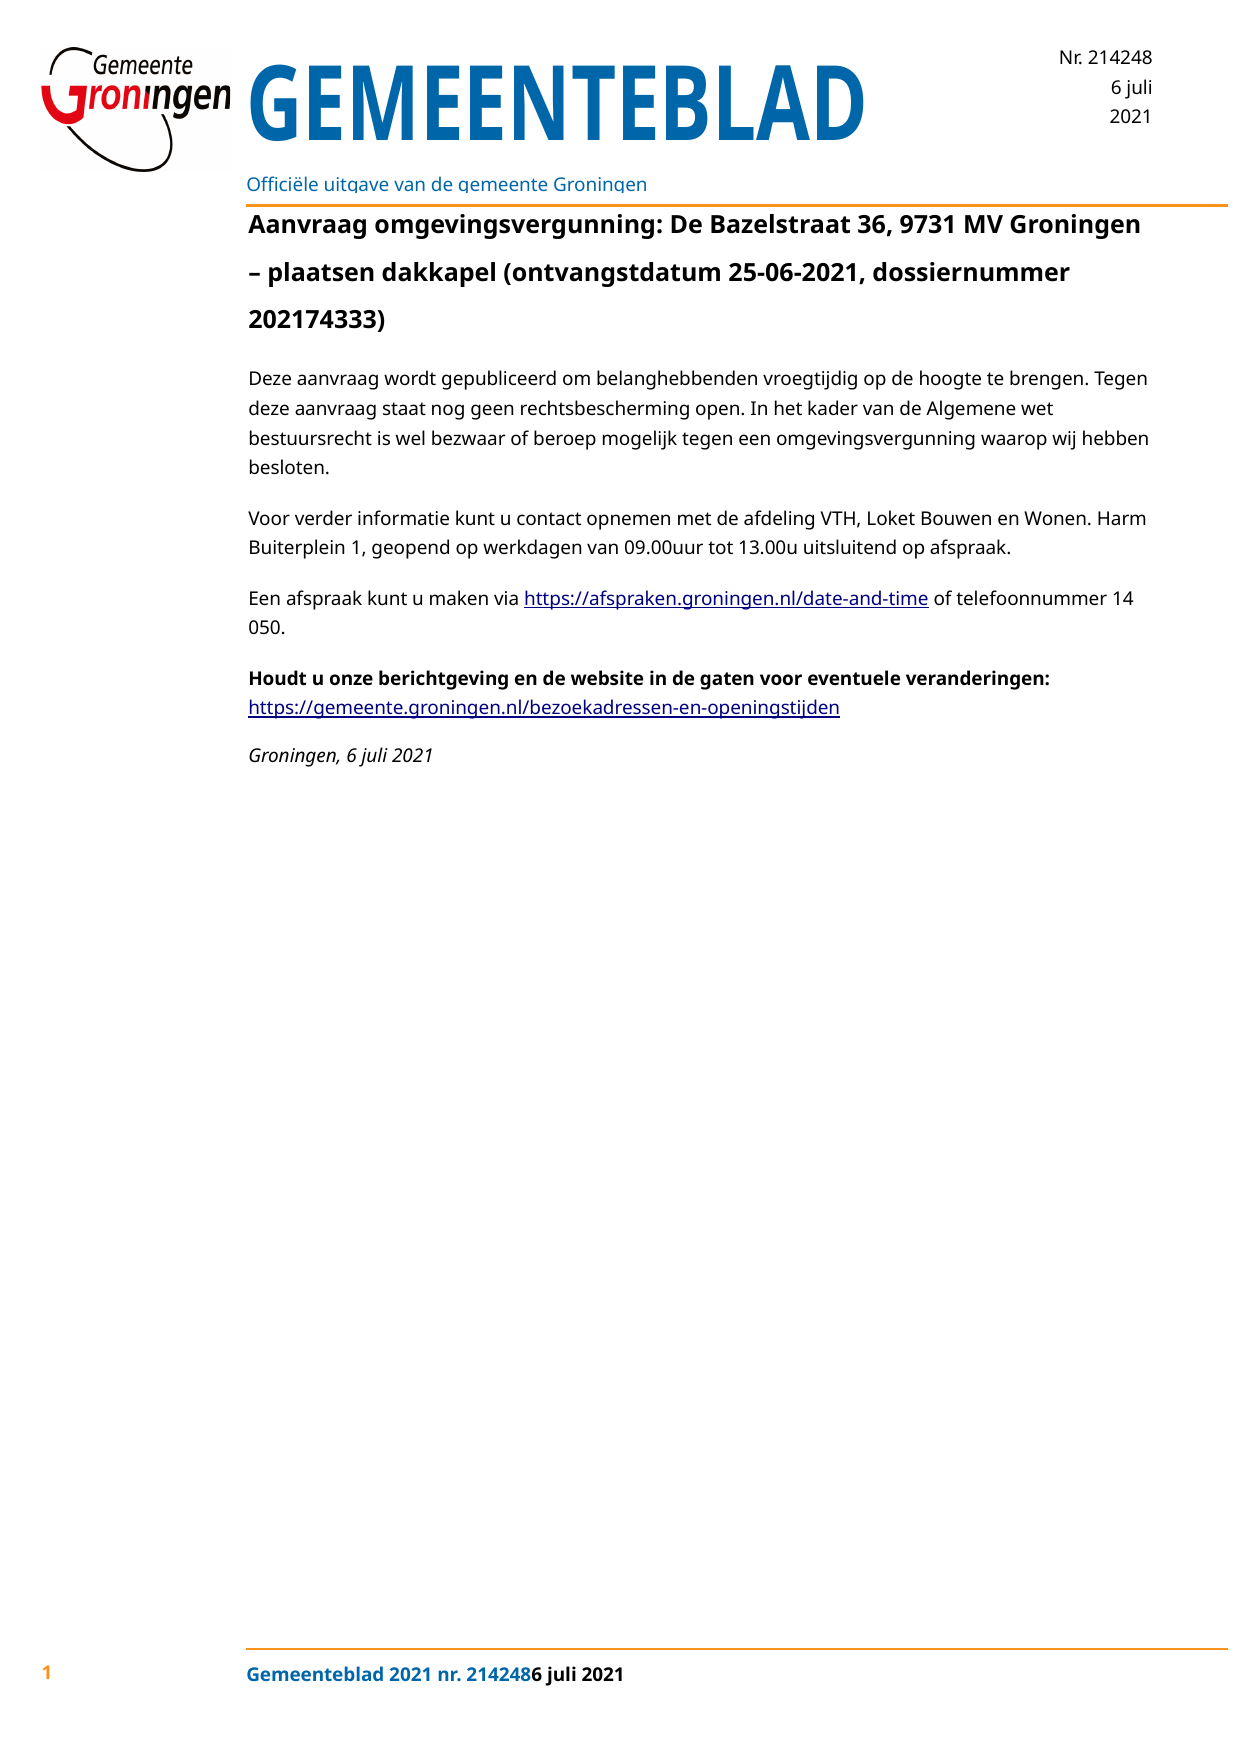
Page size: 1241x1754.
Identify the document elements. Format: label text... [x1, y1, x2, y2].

text Voor verder informatie kunt u contact opnemen met de afdeling VTH, Loket Bouwen en Wonen. Harm Buiterplein 1, geopend op werkdagen van 09.00uur tot 13.00u uitsluitend op afspraak. [248, 505, 1152, 560]
text Aanvraag omgevingsvergunning: De Bazelstraat 36, 9731 MV Groningen – plaatsen dakkapel (ontvangstdatum 25-06-2021, dossiernummer 202174333) [248, 207, 1152, 336]
picture [41, 47, 231, 172]
text Een afspraak kunt u maken via https://afspraken.groningen.nl/date-and-time of telefoonnummer 14 050. [248, 585, 1152, 640]
text Deze aanvraag wordt gepubliceerd om belanghebbenden vroegtijdig op de hoogte te brengen. Tegen deze aanvraag staat nog geen rechtsbescherming open. In het kader van de Algemene wet bestuursrecht is wel bezwaar of beroep mogelijk tegen een omgevingsvergunning waarop wij hebben besloten. [248, 366, 1152, 480]
text Houdt u onze berichtgeving en de website in de gaten voor eventuele veranderingen: https://gemeente.groningen.nl/bezoekadressen-en-openingstijden [248, 665, 1152, 720]
text Groningen, 6 juli 2021 [248, 742, 1152, 768]
